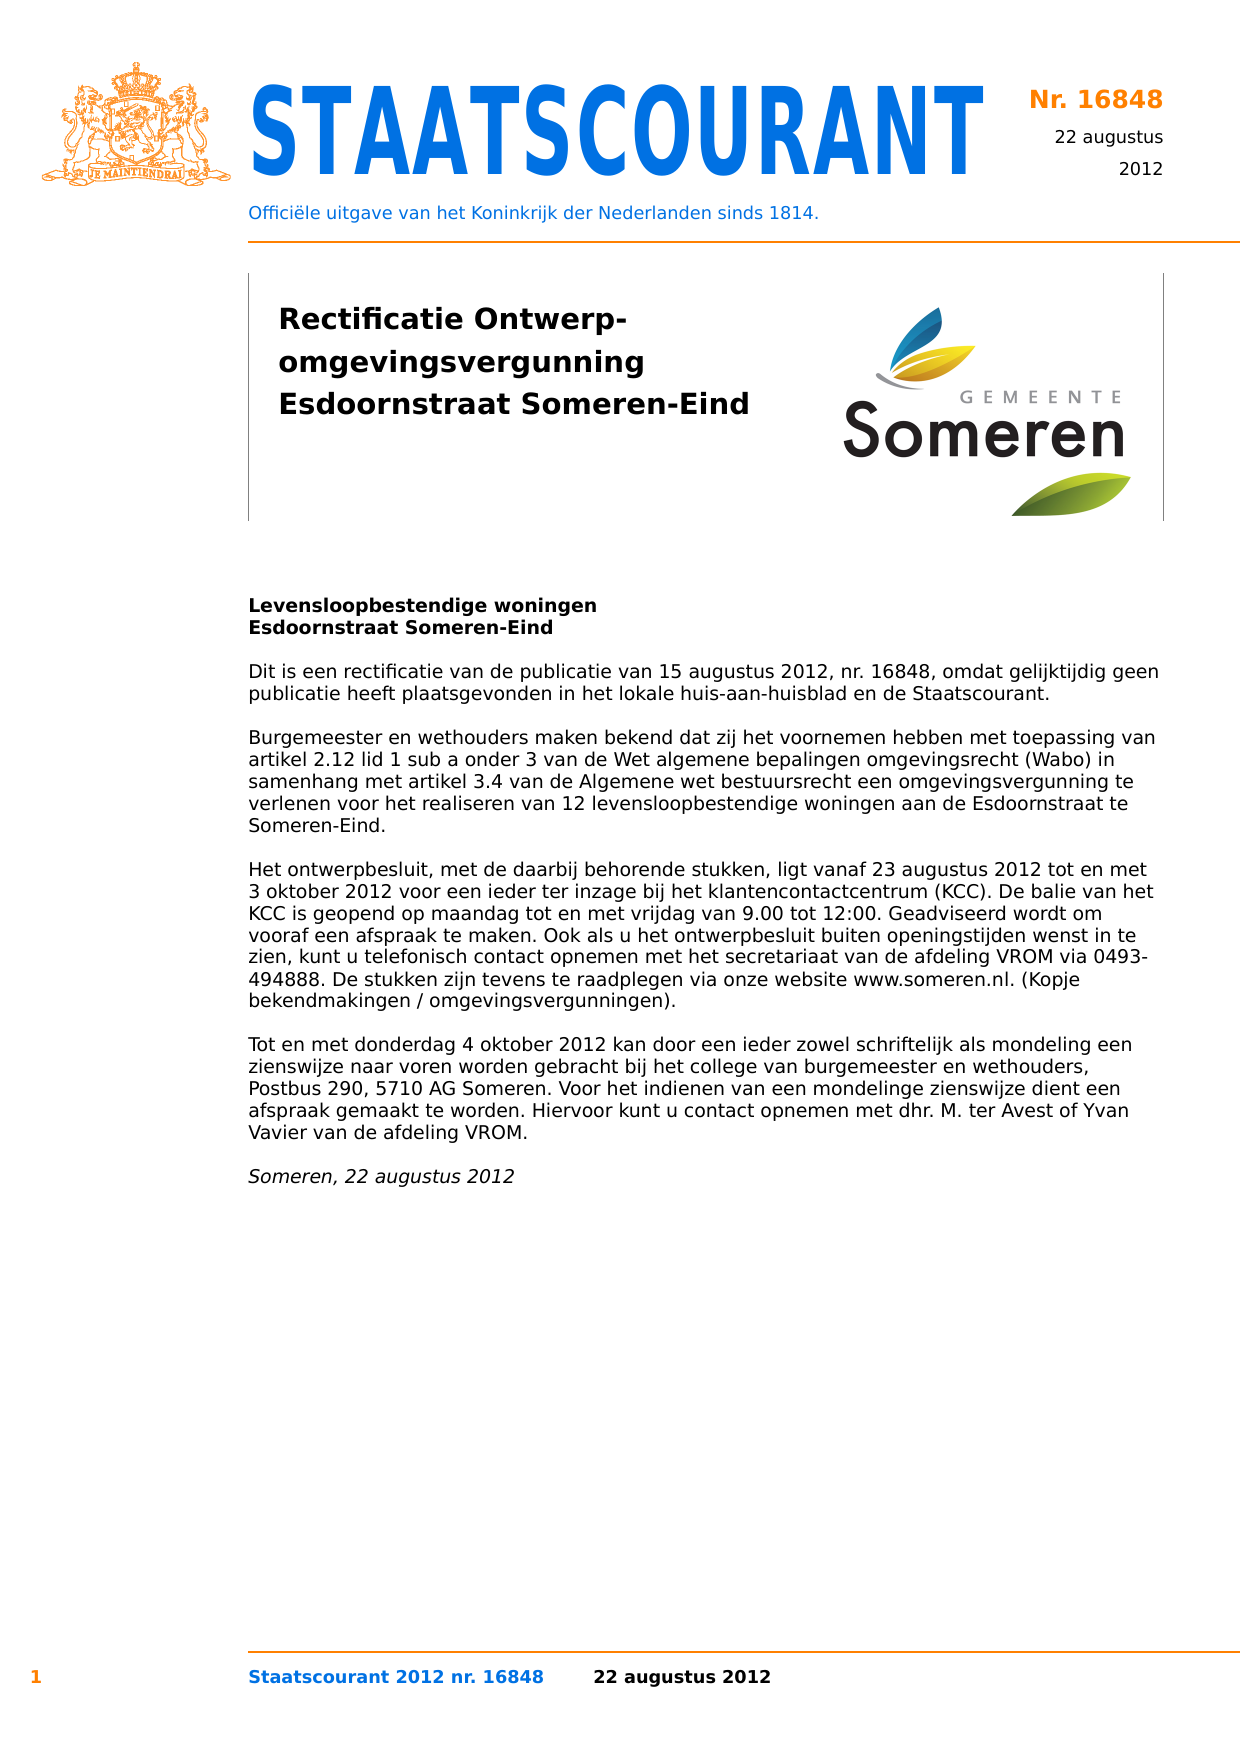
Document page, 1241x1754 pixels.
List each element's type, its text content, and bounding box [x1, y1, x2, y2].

subtitle Rectificatie Ontwerp-omgevingsvergunning Esdoornstraat Someren-Eind [249, 273, 1163, 521]
text Dit is een rectificatie van de publicatie van 15 augustus 2012, nr. 16848, omdat gelijktijdig geen publicatie heeft plaatsgevonden in het lokale huis-aan-huisblad en de Staatscourant. [248, 661, 1163, 705]
table_cell 22 augustus [998, 121, 1240, 153]
table_header [25, 62, 248, 241]
table_cell 2012 [998, 153, 1240, 203]
picture [41, 62, 231, 186]
table_header Nr. 16848 [998, 62, 1240, 121]
text Het ontwerpbesluit, met de daarbij behorende stukken, ligt vanaf 23 augustus 2012 tot en met 3 oktober 2012 voor een ieder ter inzage bij het klantencontactcentrum (KCC). De balie van het KCC is geopend op maandag tot en met vrijdag van 9.00 tot 12:00. Geadviseerd wordt om vooraf een afspraak te maken. Ook als u het ontwerpbesluit buiten openingstijden wenst in te zien, kunt u telefonisch contact opnemen met het secretariaat van de afdeling VROM via 0493-494888. De stukken zijn tevens te raadplegen via onze website www.someren.nl. (Kopje bekendmakingen / omgevingsvergunningen). [248, 858, 1163, 1012]
text Tot en met donderdag 4 oktober 2012 kan door een ieder zowel schriftelijk als mondeling een zienswijze naar voren worden gebracht bij het college van burgemeester en wethouders, Postbus 290, 5710 AG Someren. Voor het indienen van een mondelinge zienswijze dient een afspraak gemaakt te worden. Hiervoor kunt u contact opnemen met dhr. M. ter Avest of Yvan Vavier van de afdeling VROM. [248, 1034, 1163, 1144]
text Someren, 22 augustus 2012 [248, 1166, 1163, 1188]
text Levensloopbestendige woningen [248, 595, 1163, 617]
table_header STAATSCOURANT [248, 62, 998, 203]
picture [838, 302, 1134, 521]
text Esdoornstraat Someren-Eind [248, 617, 1163, 639]
table_cell Officiële uitgave van het Koninkrijk der Nederlanden sinds 1814. [248, 203, 1240, 241]
text Burgemeester en wethouders maken bekend dat zij het voornemen hebben met toepassing van artikel 2.12 lid 1 sub a onder 3 van de Wet algemene bepalingen omgevingsrecht (Wabo) in samenhang met artikel 3.4 van de Algemene wet bestuursrecht een omgevingsvergunning te verlenen voor het realiseren van 12 levensloopbestendige woningen aan de Esdoornstraat te Someren-Eind. [248, 727, 1163, 837]
